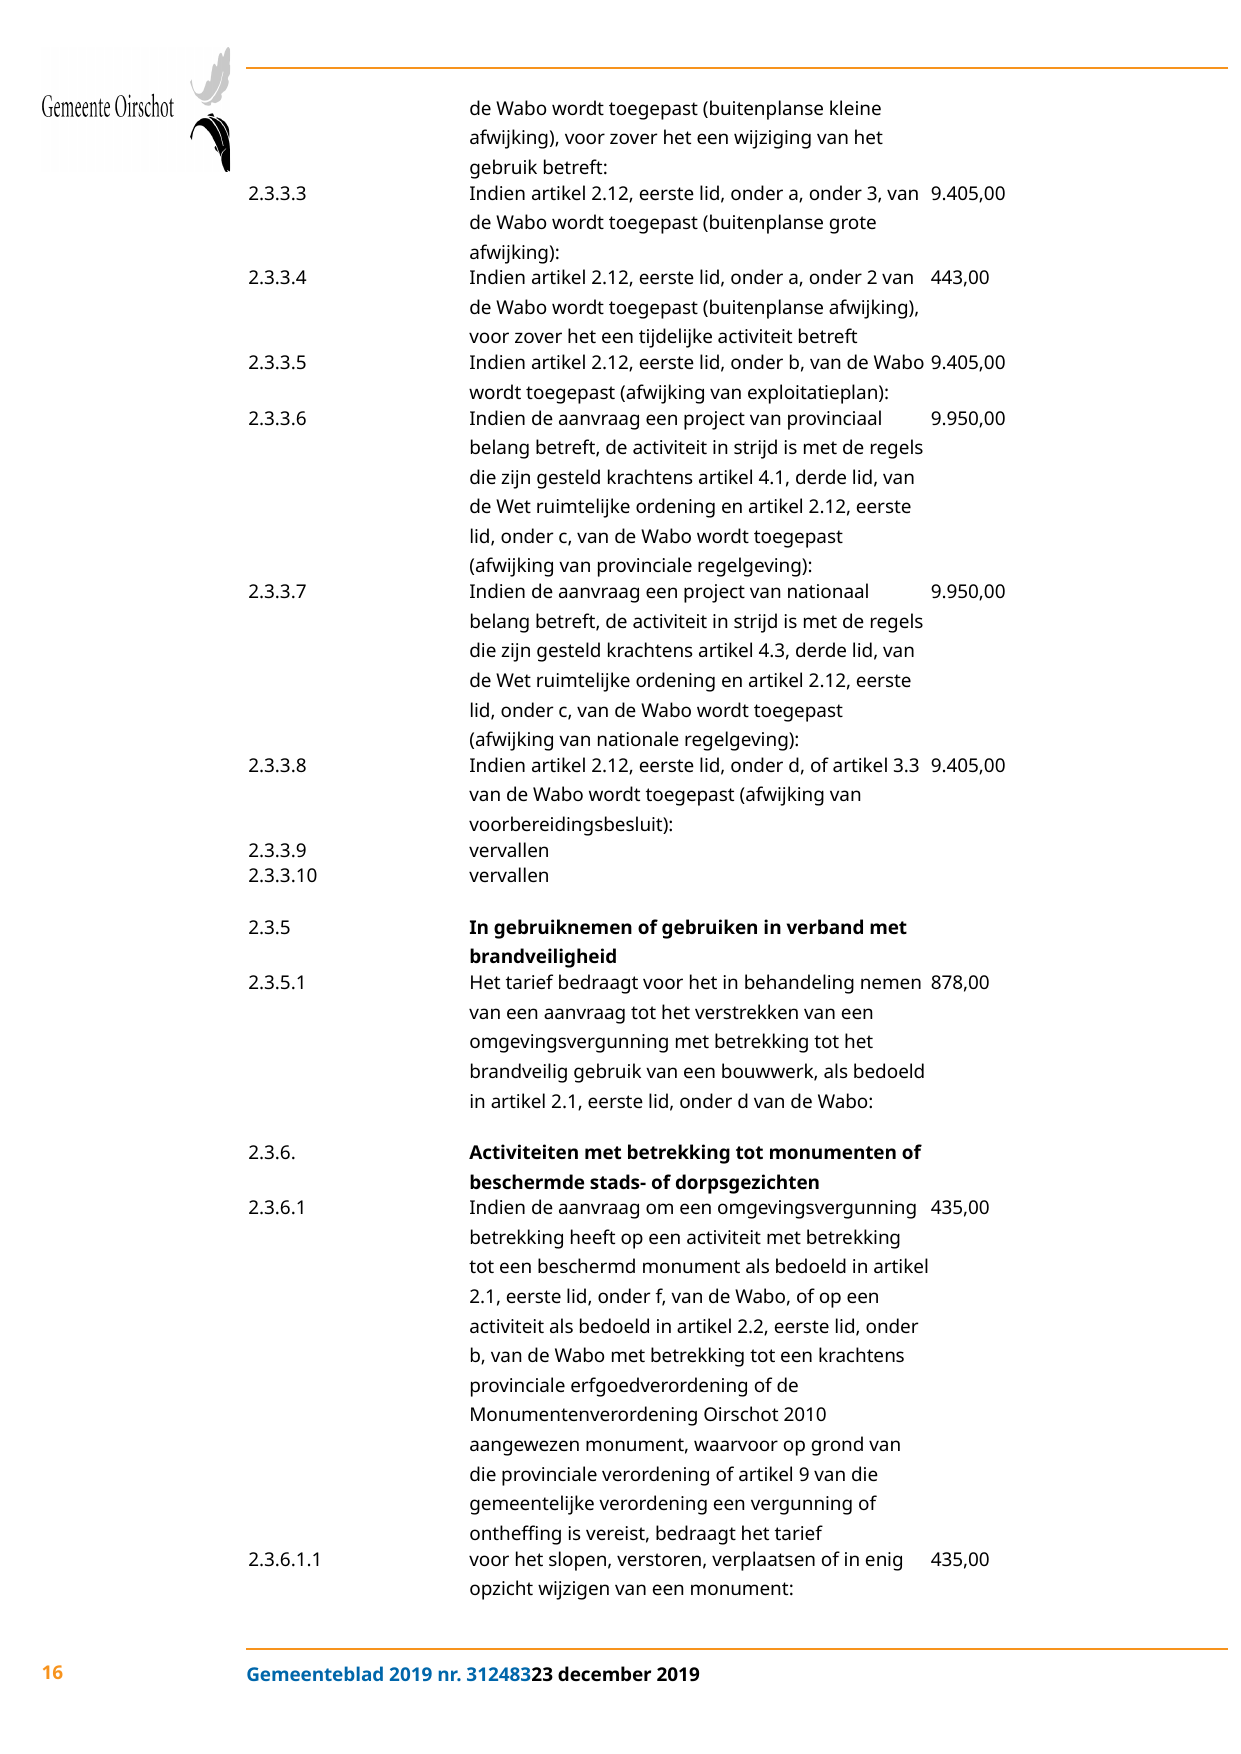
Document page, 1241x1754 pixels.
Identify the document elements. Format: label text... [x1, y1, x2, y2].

table_cell 2.3.5 [248, 914, 469, 969]
table_cell Indien artikel 2.12, eerste lid, onder a, onder 2 van de Wabo wordt toegepast (buitenplanse afwijking), voor zover het een tijdelijke activiteit betreft [469, 265, 931, 349]
table_cell In gebruiknemen of gebruiken in verband met brandveiligheid [469, 914, 931, 969]
table_cell 2.3.6. [248, 1139, 469, 1194]
table_cell 435,00 [931, 1195, 1152, 1546]
table_cell Het tarief bedraagt voor het in behandeling nemen van een aanvraag tot het verstrekken van een omgevingsvergunning met betrekking tot het brandveilig gebruik van een bouwwerk, als bedoeld in artikel 2.1, eerste lid, onder d van de Wabo: [469, 970, 931, 1113]
table_cell [931, 889, 1152, 914]
table_cell 2.3.3.7 [248, 579, 469, 752]
table_cell 9.405,00 [931, 180, 1152, 264]
table_cell 2.3.3.8 [248, 752, 469, 837]
table_cell [248, 1114, 469, 1139]
table_cell 9.950,00 [931, 405, 1152, 578]
table_cell [469, 1114, 931, 1139]
table_cell 2.3.3.5 [248, 350, 469, 405]
table_cell Indien artikel 2.12, eerste lid, onder b, van de Wabo wordt toegepast (afwijking van exploitatieplan): [469, 350, 931, 405]
table_cell 2.3.3.4 [248, 265, 469, 349]
table_cell 2.3.6.1 [248, 1195, 469, 1546]
table_cell Indien artikel 2.12, eerste lid, onder d, of artikel 3.3 van de Wabo wordt toegepast (afwijking van voorbereidingsbesluit): [469, 752, 931, 837]
table_cell vervallen [469, 863, 931, 888]
table_cell 2.3.6.1.1 [248, 1546, 469, 1601]
table_cell Indien de aanvraag een project van provinciaal belang betreft, de activiteit in strijd is met de regels die zijn gesteld krachtens artikel 4.1, derde lid, van de Wet ruimtelijke ordening en artikel 2.12, eerste lid, onder c, van de Wabo wordt toegepast (afwijking van provinciale regelgeving): [469, 405, 931, 578]
table_cell 2.3.3.10 [248, 863, 469, 888]
table_cell 2.3.5.1 [248, 970, 469, 1113]
table_cell voor het slopen, verstoren, verplaatsen of in enig opzicht wijzigen van een monument: [469, 1546, 931, 1601]
table_cell 2.3.3.3 [248, 180, 469, 264]
table_cell [931, 914, 1152, 969]
table_cell 9.405,00 [931, 752, 1152, 837]
table_cell 2.3.3.9 [248, 837, 469, 863]
table_cell 9.405,00 [931, 350, 1152, 405]
table_cell 9.950,00 [931, 579, 1152, 752]
table_cell 878,00 [931, 970, 1152, 1113]
table_cell [931, 1114, 1152, 1139]
table_cell Indien artikel 2.12, eerste lid, onder a, onder 3, van de Wabo wordt toegepast (buitenplanse grote afwijking): [469, 180, 931, 264]
table_cell [931, 837, 1152, 863]
table_cell de Wabo wordt toegepast (buitenplanse kleine afwijking), voor zover het een wijziging van het gebruik betreft: [469, 95, 931, 180]
table_cell Activiteiten met betrekking tot monumenten of beschermde stads- of dorpsgezichten [469, 1139, 931, 1194]
table_cell Indien de aanvraag om een omgevingsvergunning betrekking heeft op een activiteit met betrekking tot een beschermd monument als bedoeld in artikel 2.1, eerste lid, onder f, van de Wabo, of op een activiteit als bedoeld in artikel 2.2, eerste lid, onder b, van de Wabo met betrekking tot een krachtens provinciale erfgoedverordening of de Monumentenverordening Oirschot 2010 aangewezen monument, waarvoor op grond van die provinciale verordening of artikel 9 van die gemeentelijke verordening een vergunning of ontheffing is vereist, bedraagt het tarief [469, 1195, 931, 1546]
picture [41, 47, 231, 172]
table_cell [931, 863, 1152, 888]
table_cell vervallen [469, 837, 931, 863]
table_cell Indien de aanvraag een project van nationaal belang betreft, de activiteit in strijd is met de regels die zijn gesteld krachtens artikel 4.3, derde lid, van de Wet ruimtelijke ordening en artikel 2.12, eerste lid, onder c, van de Wabo wordt toegepast (afwijking van nationale regelgeving): [469, 579, 931, 752]
table_cell [248, 95, 469, 180]
table_cell 2.3.3.6 [248, 405, 469, 578]
table_cell [469, 889, 931, 914]
table_cell [931, 95, 1152, 180]
table_cell [248, 889, 469, 914]
table_cell 443,00 [931, 265, 1152, 349]
table_cell [931, 1139, 1152, 1194]
table_cell 435,00 [931, 1546, 1152, 1601]
